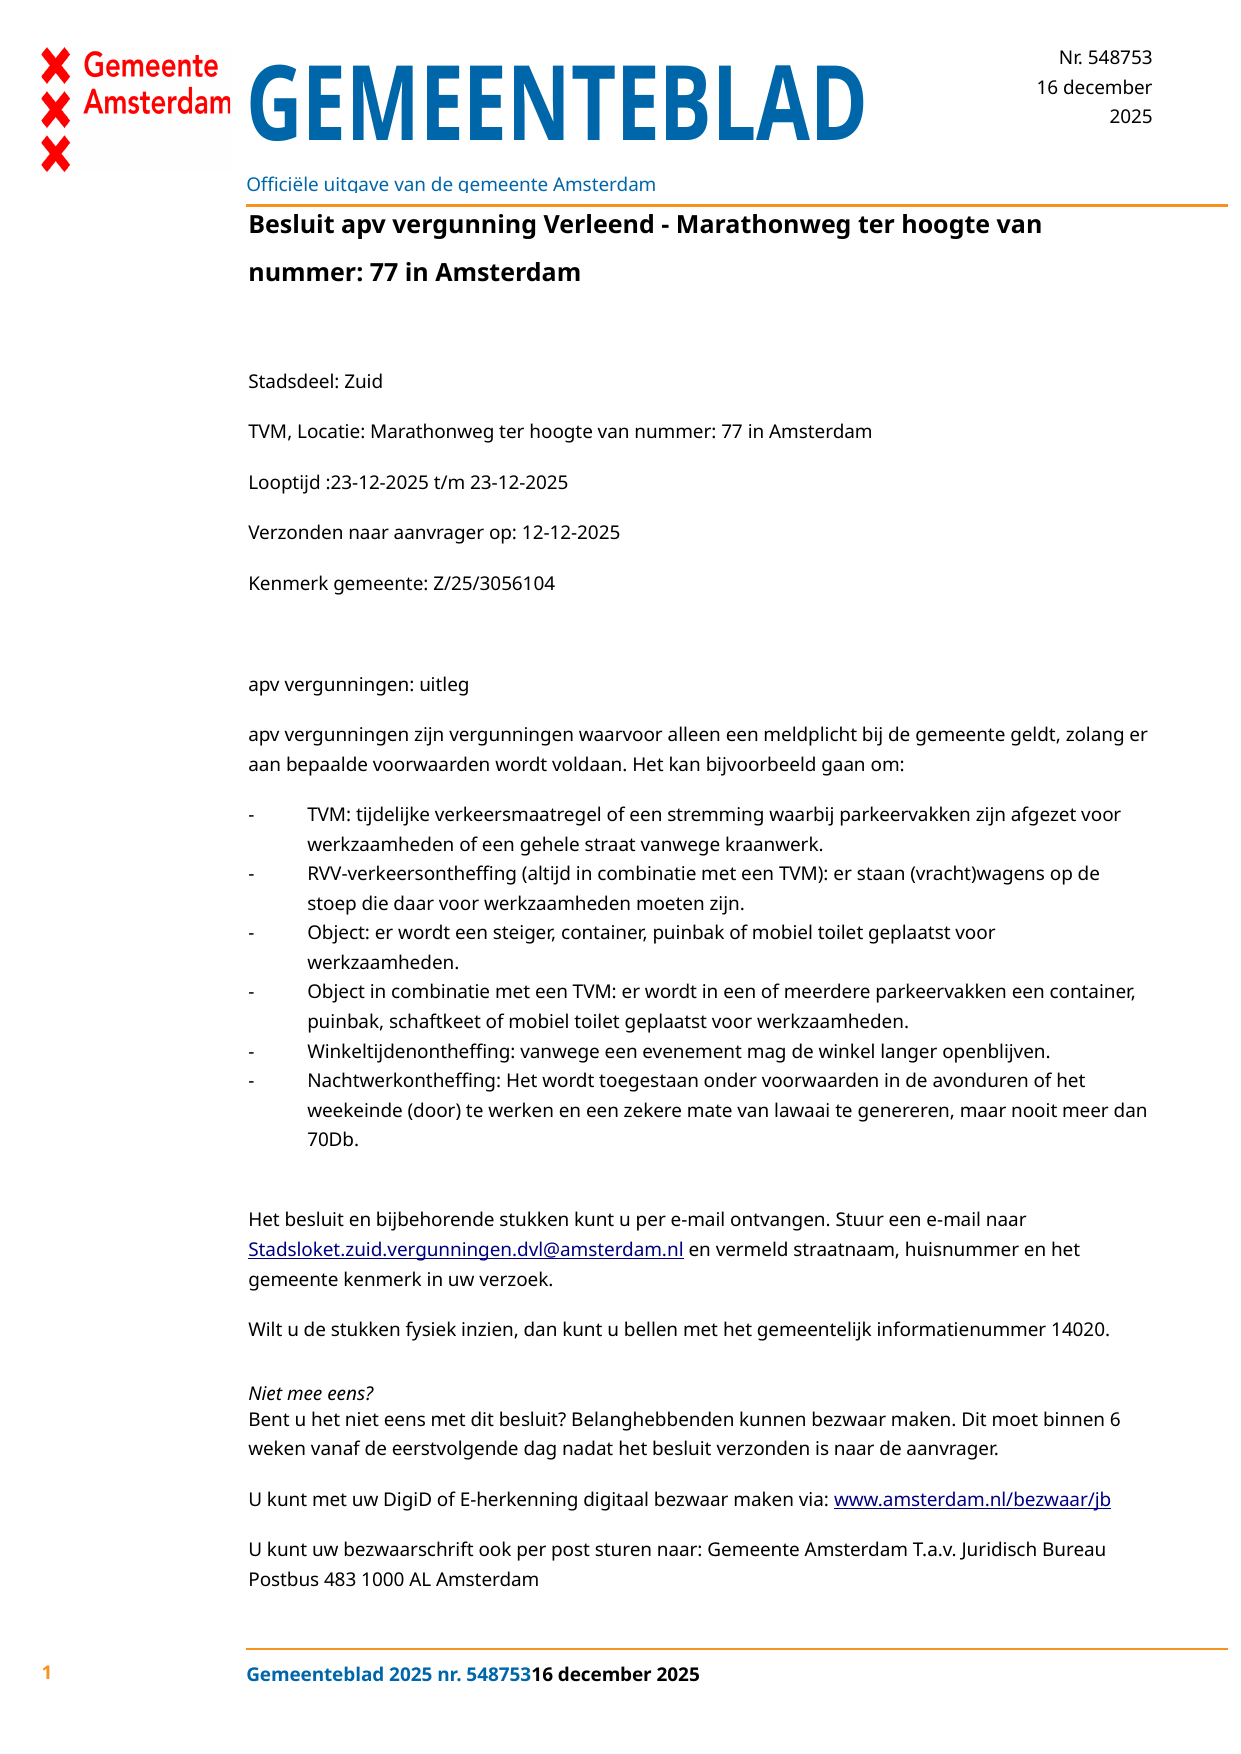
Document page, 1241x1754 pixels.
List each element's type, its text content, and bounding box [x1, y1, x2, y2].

list RVV-verkeersontheffing (altijd in combinatie met een TVM): er staan (vracht)wagens op de stoep die daar voor werkzaamheden moeten zijn. [248, 860, 1152, 916]
text Besluit apv vergunning Verleend - Marathonweg ter hoogte van nummer: 77 in Amsterdam [248, 207, 1152, 288]
text apv vergunningen zijn vergunningen waarvoor alleen een meldplicht bij de gemeente geldt, zolang er aan bepaalde voorwaarden wordt voldaan. Het kan bijvoorbeeld gaan om: [248, 721, 1152, 777]
text U kunt uw bezwaarschrift ook per post sturen naar: Gemeente Amsterdam T.a.v. Juridisch Bureau Postbus 483 1000 AL Amsterdam [248, 1536, 1152, 1592]
text Het besluit en bijbehorende stukken kunt u per e-mail ontvangen. Stuur een e-mail naar Stadsloket.zuid.vergunningen.dvl@amsterdam.nl en vermeld straatnaam, huisnummer en het gemeente kenmerk in uw verzoek. [248, 1207, 1152, 1292]
text Wilt u de stukken fysiek inzien, dan kunt u bellen met het gemeentelijk informatienummer 14020. [248, 1316, 1152, 1342]
text Bent u het niet eens met dit besluit? Belanghebbenden kunnen bezwaar maken. Dit moet binnen 6 weken vanaf de eerstvolgende dag nadat het besluit verzonden is naar de aanvrager. [248, 1406, 1152, 1461]
picture [41, 47, 231, 172]
text TVM, Locatie: Marathonweg ter hoogte van nummer: 77 in Amsterdam [248, 419, 1152, 444]
list Winkeltijdenontheffing: vanwege een evenement mag de winkel langer openblijven. [248, 1038, 1152, 1064]
list Nachtwerkontheffing: Het wordt toegestaan onder voorwaarden in de avonduren of het weekeinde (door) te werken en een zekere mate van lawaai te genereren, maar nooit meer dan 70Db. [248, 1067, 1152, 1152]
text Stadsdeel: Zuid [248, 368, 1152, 394]
text Looptijd :23-12-2025 t/m 23-12-2025 [248, 469, 1152, 495]
text Kenmerk gemeente: Z/25/3056104 [248, 570, 1152, 596]
text U kunt met uw DigiD of E-herkenning digitaal bezwaar maken via: www.amsterdam.nl/bezwaar/jb [248, 1486, 1152, 1512]
text Verzonden naar aanvrager op: 12-12-2025 [248, 519, 1152, 545]
list TVM: tijdelijke verkeersmaatregel of een stremming waarbij parkeervakken zijn afgezet voor werkzaamheden of een gehele straat vanwege kraanwerk. [248, 801, 1152, 857]
list Object: er wordt een steiger, container, puinbak of mobiel toilet geplaatst voor werkzaamheden. [248, 919, 1152, 975]
text apv vergunningen: uitleg [248, 671, 1152, 697]
list Object in combinatie met een TVM: er wordt in een of meerdere parkeervakken een container, puinbak, schaftkeet of mobiel toilet geplaatst voor werkzaamheden. [248, 979, 1152, 1034]
text Niet mee eens? [248, 1380, 1152, 1406]
